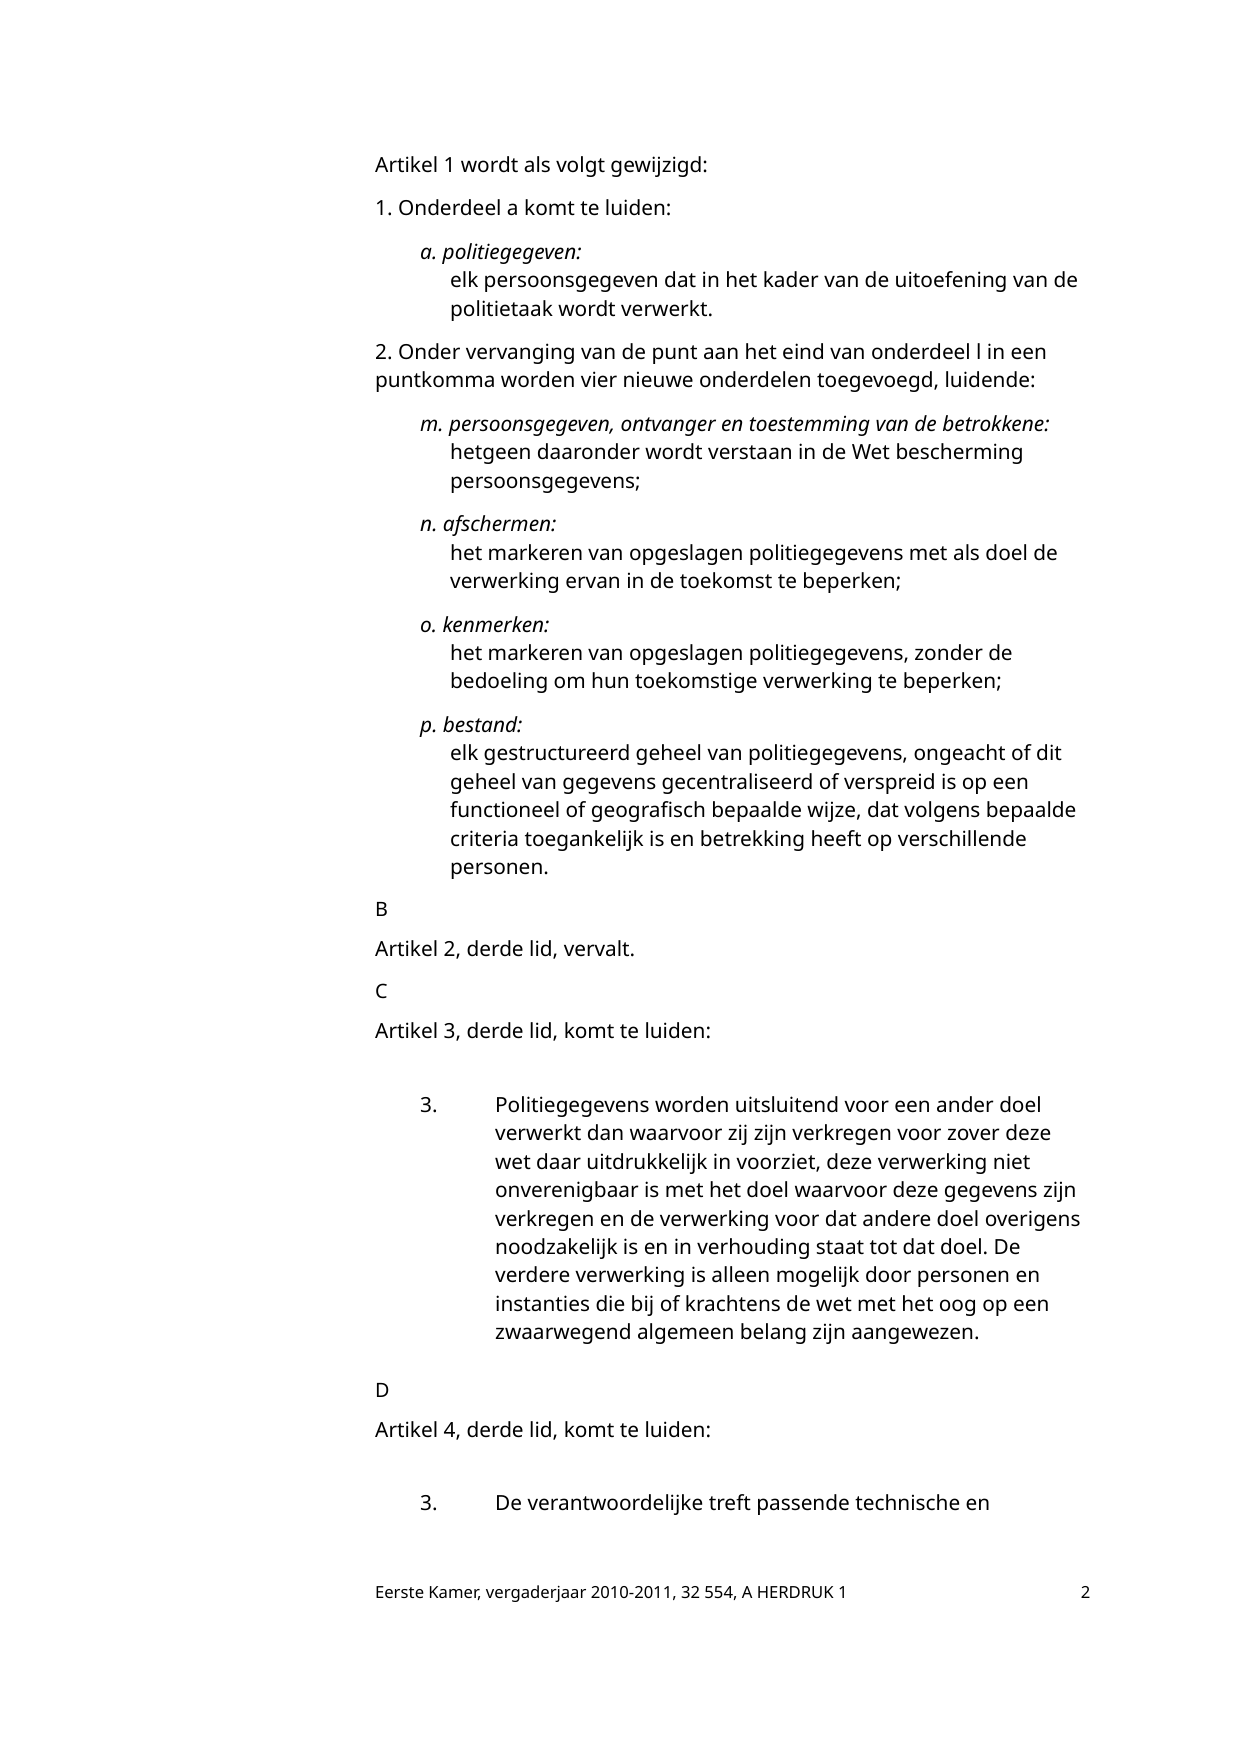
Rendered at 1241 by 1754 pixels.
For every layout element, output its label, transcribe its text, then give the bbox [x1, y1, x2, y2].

text p. bestand: [420, 710, 1090, 738]
list De verantwoordelijke treft passende technische en [420, 1488, 1090, 1517]
text Artikel 1 wordt als volgt gewijzigd: [375, 150, 1090, 178]
text 2. Onder vervanging van de punt aan het eind van onderdeel l in een puntkomma worden vier nieuwe onderdelen toegevoegd, luidende: [375, 337, 1090, 394]
text Artikel 2, derde lid, vervalt. [375, 934, 1090, 963]
text het markeren van opgeslagen politiegegevens, zonder de bedoeling om hun toekomstige verwerking te beperken; [450, 638, 1090, 695]
text m. persoonsgegeven, ontvanger en toestemming van de betrokkene: [420, 409, 1090, 437]
text elk persoonsgegeven dat in het kader van de uitoefening van de politietaak wordt verwerkt. [450, 265, 1090, 322]
text C [375, 978, 1090, 1005]
text Artikel 3, derde lid, komt te luiden: [375, 1017, 1090, 1045]
text elk gestructureerd geheel van politiegegevens, ongeacht of dit geheel van gegevens gecentraliseerd of verspreid is op een functioneel of geografisch bepaalde wijze, dat volgens bepaalde criteria toegankelijk is en betrekking heeft op verschillende personen. [450, 738, 1090, 881]
list Politiegegevens worden uitsluitend voor een ander doel verwerkt dan waarvoor zij zijn verkregen voor zover deze wet daar uitdrukkelijk in voorziet, deze verwerking niet onverenigbaar is met het doel waarvoor deze gegevens zijn verkregen en de verwerking voor dat andere doel overigens noodzakelijk is en in verhouding staat tot dat doel. De verdere verwerking is alleen mogelijk door personen en instanties die bij of krachtens de wet met het oog op een zwaarwegend algemeen belang zijn aangewezen. [420, 1090, 1090, 1346]
text o. kenmerken: [420, 610, 1090, 638]
text Artikel 4, derde lid, komt te luiden: [375, 1415, 1090, 1443]
text n. afschermen: [420, 509, 1090, 538]
text a. politiegegeven: [420, 237, 1090, 265]
text D [375, 1376, 1090, 1403]
text 1. Onderdeel a komt te luiden: [375, 193, 1090, 222]
text hetgeen daaronder wordt verstaan in de Wet bescherming persoonsgegevens; [450, 437, 1090, 494]
text B [375, 896, 1090, 923]
text het markeren van opgeslagen politiegegevens met als doel de verwerking ervan in de toekomst te beperken; [450, 538, 1090, 595]
